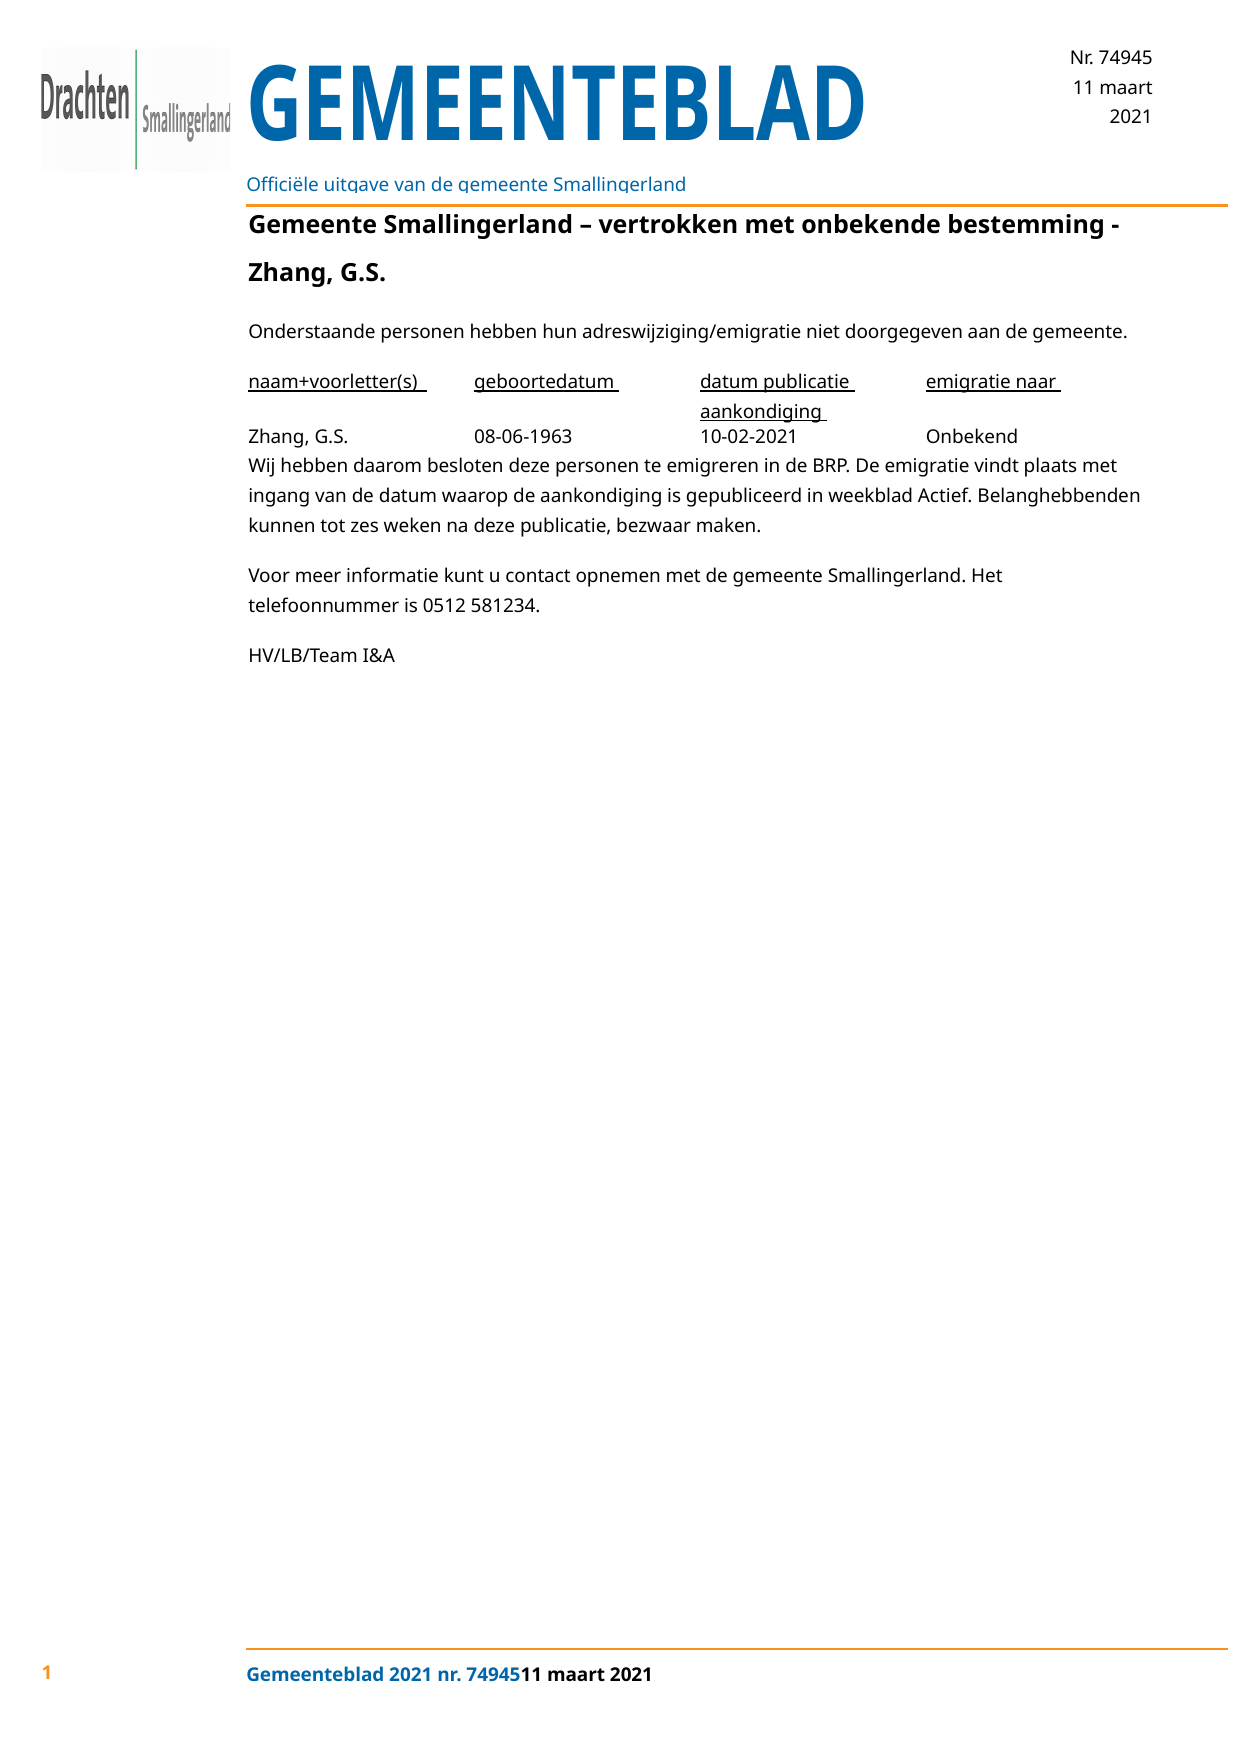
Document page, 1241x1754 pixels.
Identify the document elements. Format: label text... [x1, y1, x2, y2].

text Onderstaande personen hebben hun adreswijziging/emigratie niet doorgegeven aan de gemeente. [248, 318, 1152, 344]
table_header naam+voorletter(s) [248, 369, 474, 424]
table_cell Onbekend [926, 424, 1152, 449]
text Wij hebben daarom besloten deze personen te emigreren in de BRP. De emigratie vindt plaats met ingang van de datum waarop de aankondiging is gepubliceerd in weekblad Actief. Belanghebbenden kunnen tot zes weken na deze publicatie, bezwaar maken. [248, 453, 1152, 538]
table_header datum publicatie aankondiging [700, 369, 926, 424]
text Voor meer informatie kunt u contact opnemen met de gemeente Smallingerland. Het telefoonnummer is 0512 581234. [248, 562, 1152, 618]
text Gemeente Smallingerland – vertrokken met onbekende bestemming - Zhang, G.S. [248, 207, 1152, 288]
table_cell Zhang, G.S. [248, 424, 474, 449]
table_cell 10-02-2021 [700, 424, 926, 449]
table_header emigratie naar [926, 369, 1152, 424]
table_cell 08-06-1963 [474, 424, 700, 449]
picture [41, 47, 231, 172]
text HV/LB/Team I&A [248, 642, 1152, 668]
table_header geboortedatum [474, 369, 700, 424]
